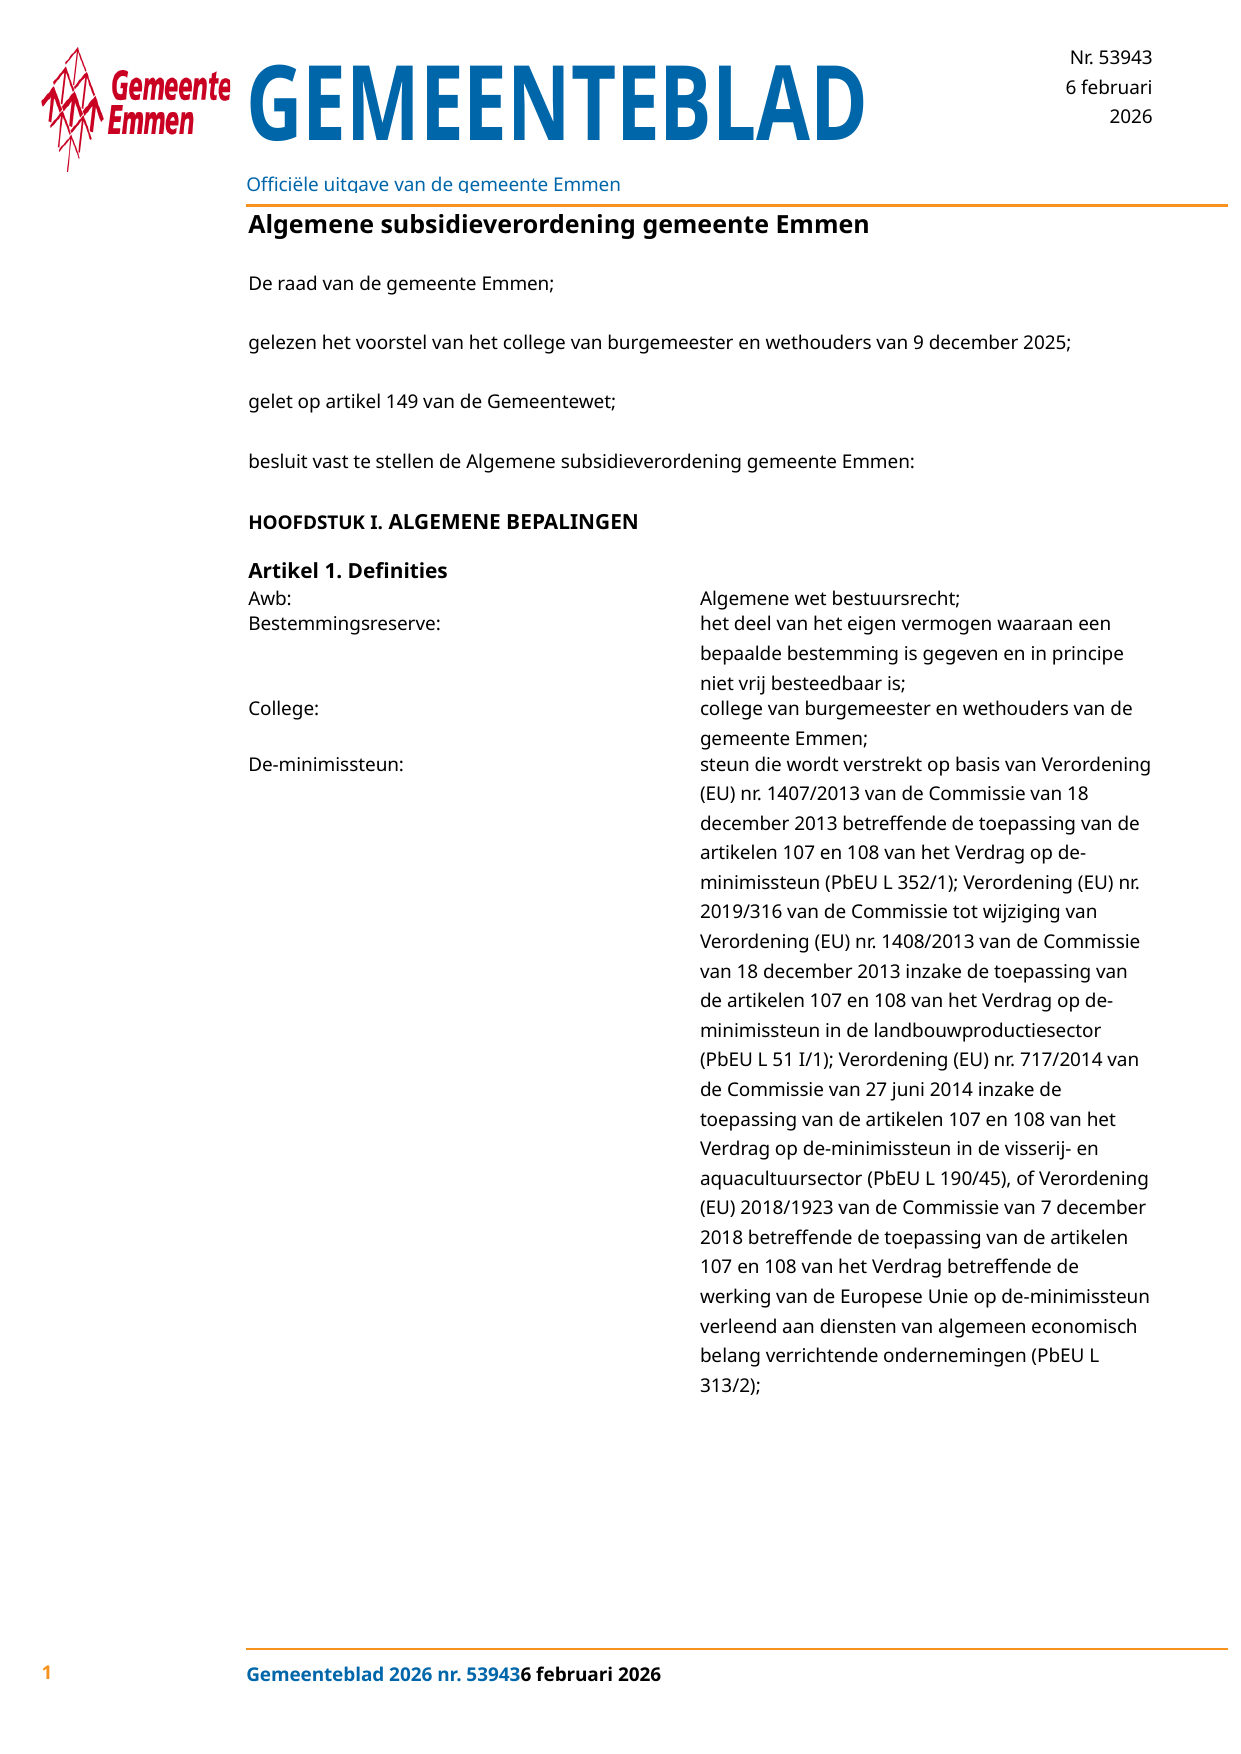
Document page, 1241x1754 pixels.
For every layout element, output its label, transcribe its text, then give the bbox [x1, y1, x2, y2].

text Artikel 1. Definities [248, 556, 1152, 585]
text gelezen het voorstel van het college van burgemeester en wethouders van 9 december 2025; [248, 329, 1152, 355]
picture [41, 47, 231, 172]
text HOOFDSTUK I. ALGEMENE BEPALINGEN [248, 507, 1152, 535]
table_cell steun die wordt verstrekt op basis van Verordening (EU) nr. 1407/2013 van de Commissie van 18 december 2013 betreffende de toepassing van de artikelen 107 en 108 van het Verdrag op de-minimissteun (PbEU L 352/1); Verordening (EU) nr. 2019/316 van de Commissie tot wijziging van Verordening (EU) nr. 1408/2013 van de Commissie van 18 december 2013 inzake de toepassing van de artikelen 107 en 108 van het Verdrag op de-minimissteun in de landbouwproductiesector (PbEU L 51 I/1); Verordening (EU) nr. 717/2014 van de Commissie van 27 juni 2014 inzake de toepassing van de artikelen 107 en 108 van het Verdrag op de-minimissteun in de visserij- en aquacultuursector (PbEU L 190/45), of Verordening (EU) 2018/1923 van de Commissie van 7 december 2018 betreffende de toepassing van de artikelen 107 en 108 van het Verdrag betreffende de werking van de Europese Unie op de-minimissteun verleend aan diensten van algemeen economisch belang verrichtende ondernemingen (PbEU L 313/2); [700, 751, 1152, 1398]
text Algemene subsidieverordening gemeente Emmen [248, 207, 1152, 241]
table_cell College: [248, 695, 700, 751]
table_cell De-minimissteun: [248, 751, 700, 1398]
table_cell college van burgemeester en wethouders van de gemeente Emmen; [700, 695, 1152, 751]
text De raad van de gemeente Emmen; [248, 270, 1152, 296]
table_header Algemene wet bestuursrecht; [700, 585, 1152, 611]
text gelet op artikel 149 van de Gemeentewet; [248, 389, 1152, 414]
table_cell Bestemmingsreserve: [248, 611, 700, 695]
text besluit vast te stellen de Algemene subsidieverordening gemeente Emmen: [248, 448, 1152, 473]
table_cell het deel van het eigen vermogen waaraan een bepaalde bestemming is gegeven en in principe niet vrij besteedbaar is; [700, 611, 1152, 695]
table_header Awb: [248, 585, 700, 611]
